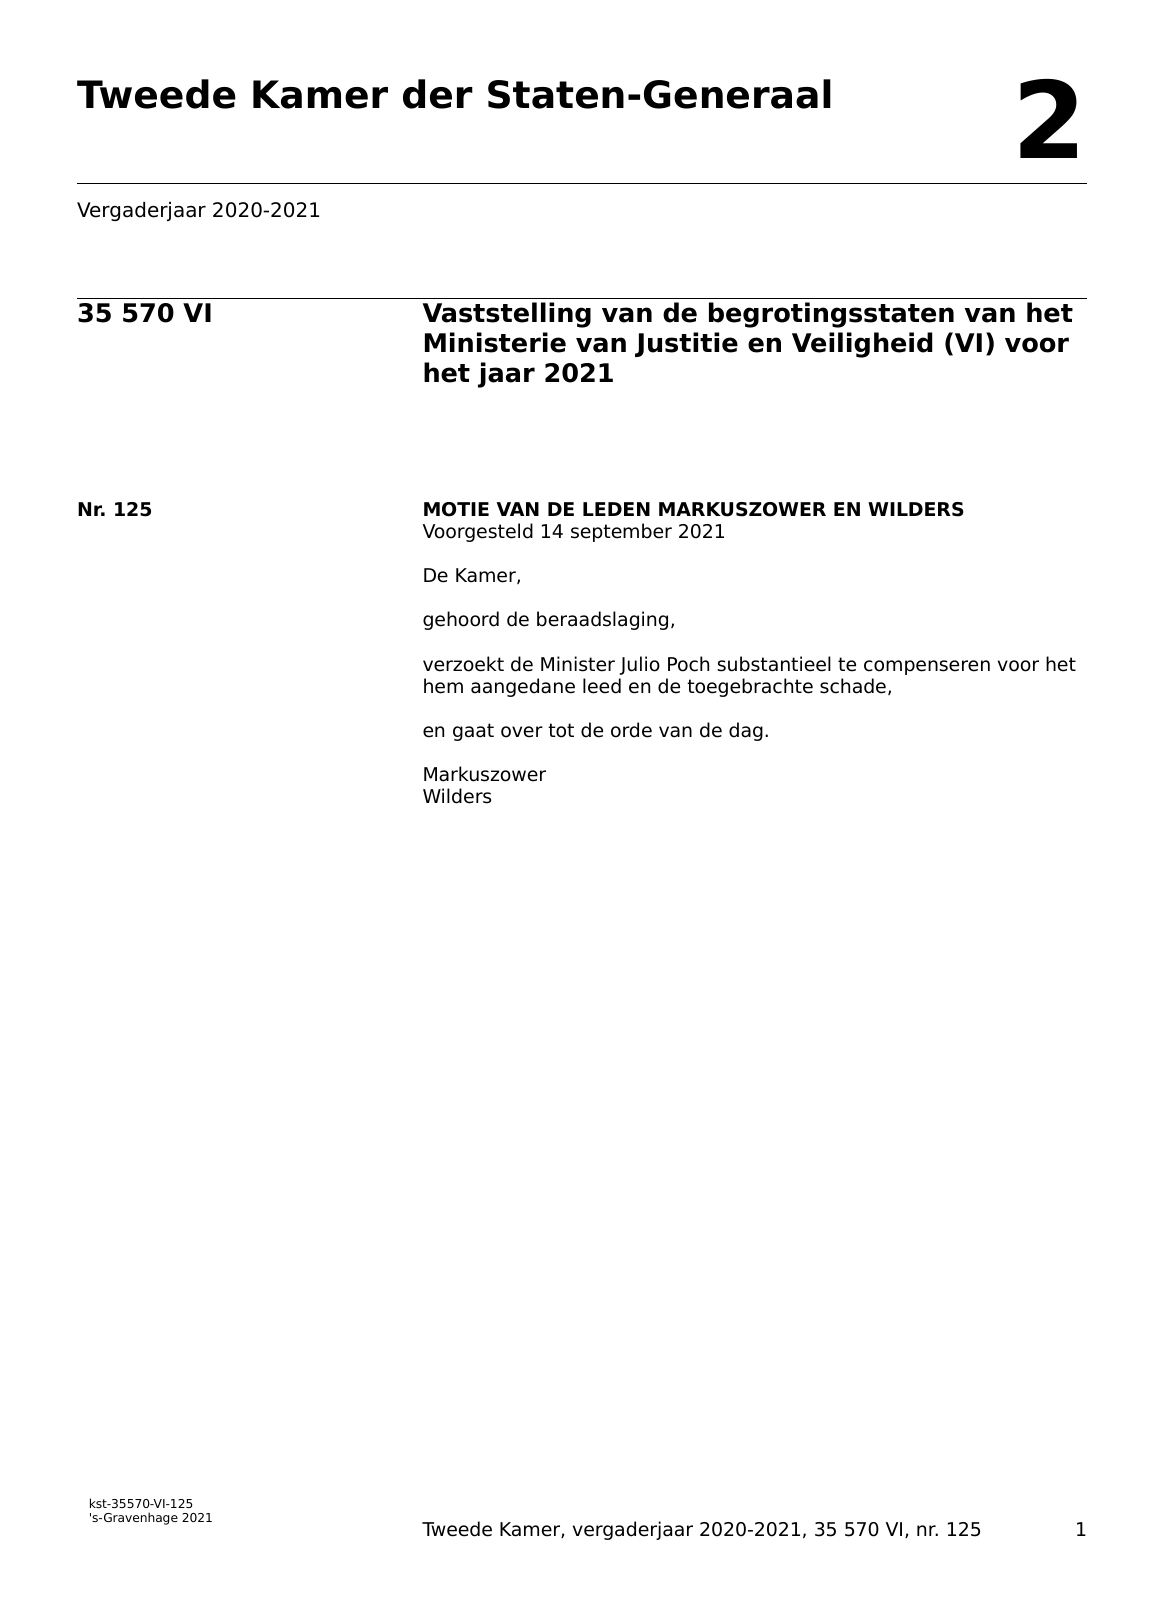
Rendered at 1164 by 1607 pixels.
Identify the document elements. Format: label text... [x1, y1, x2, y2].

text Wilders [422, 786, 1087, 808]
subtitle Nr. 125 MOTIE VAN DE LEDEN MARKUSZOWER EN WILDERS [77, 499, 1087, 521]
table_header Tweede Kamer der Staten-Generaal [77, 59, 886, 183]
text en gaat over tot de orde van de dag. [422, 720, 1087, 742]
text kst-35570-VI-125 [88, 1497, 323, 1511]
text De Kamer, [422, 565, 1087, 587]
text verzoekt de Minister Julio Poch substantieel te compenseren voor het hem aangedane leed en de toegebrachte schade, [422, 653, 1087, 697]
text 's-Gravenhage 2021 [88, 1511, 323, 1525]
text Markuszower [422, 764, 1087, 786]
table_header 2 [886, 59, 1087, 183]
subtitle 35 570 VI Vaststelling van de begrotingsstaten van het Ministerie van Justitie en Veiligheid (VI) voor het jaar 2021 [77, 299, 1087, 388]
text gehoord de beraadslaging, [422, 609, 1087, 631]
table_cell Vergaderjaar 2020-2021 [77, 184, 1087, 298]
text Voorgesteld 14 september 2021 [422, 521, 1087, 543]
